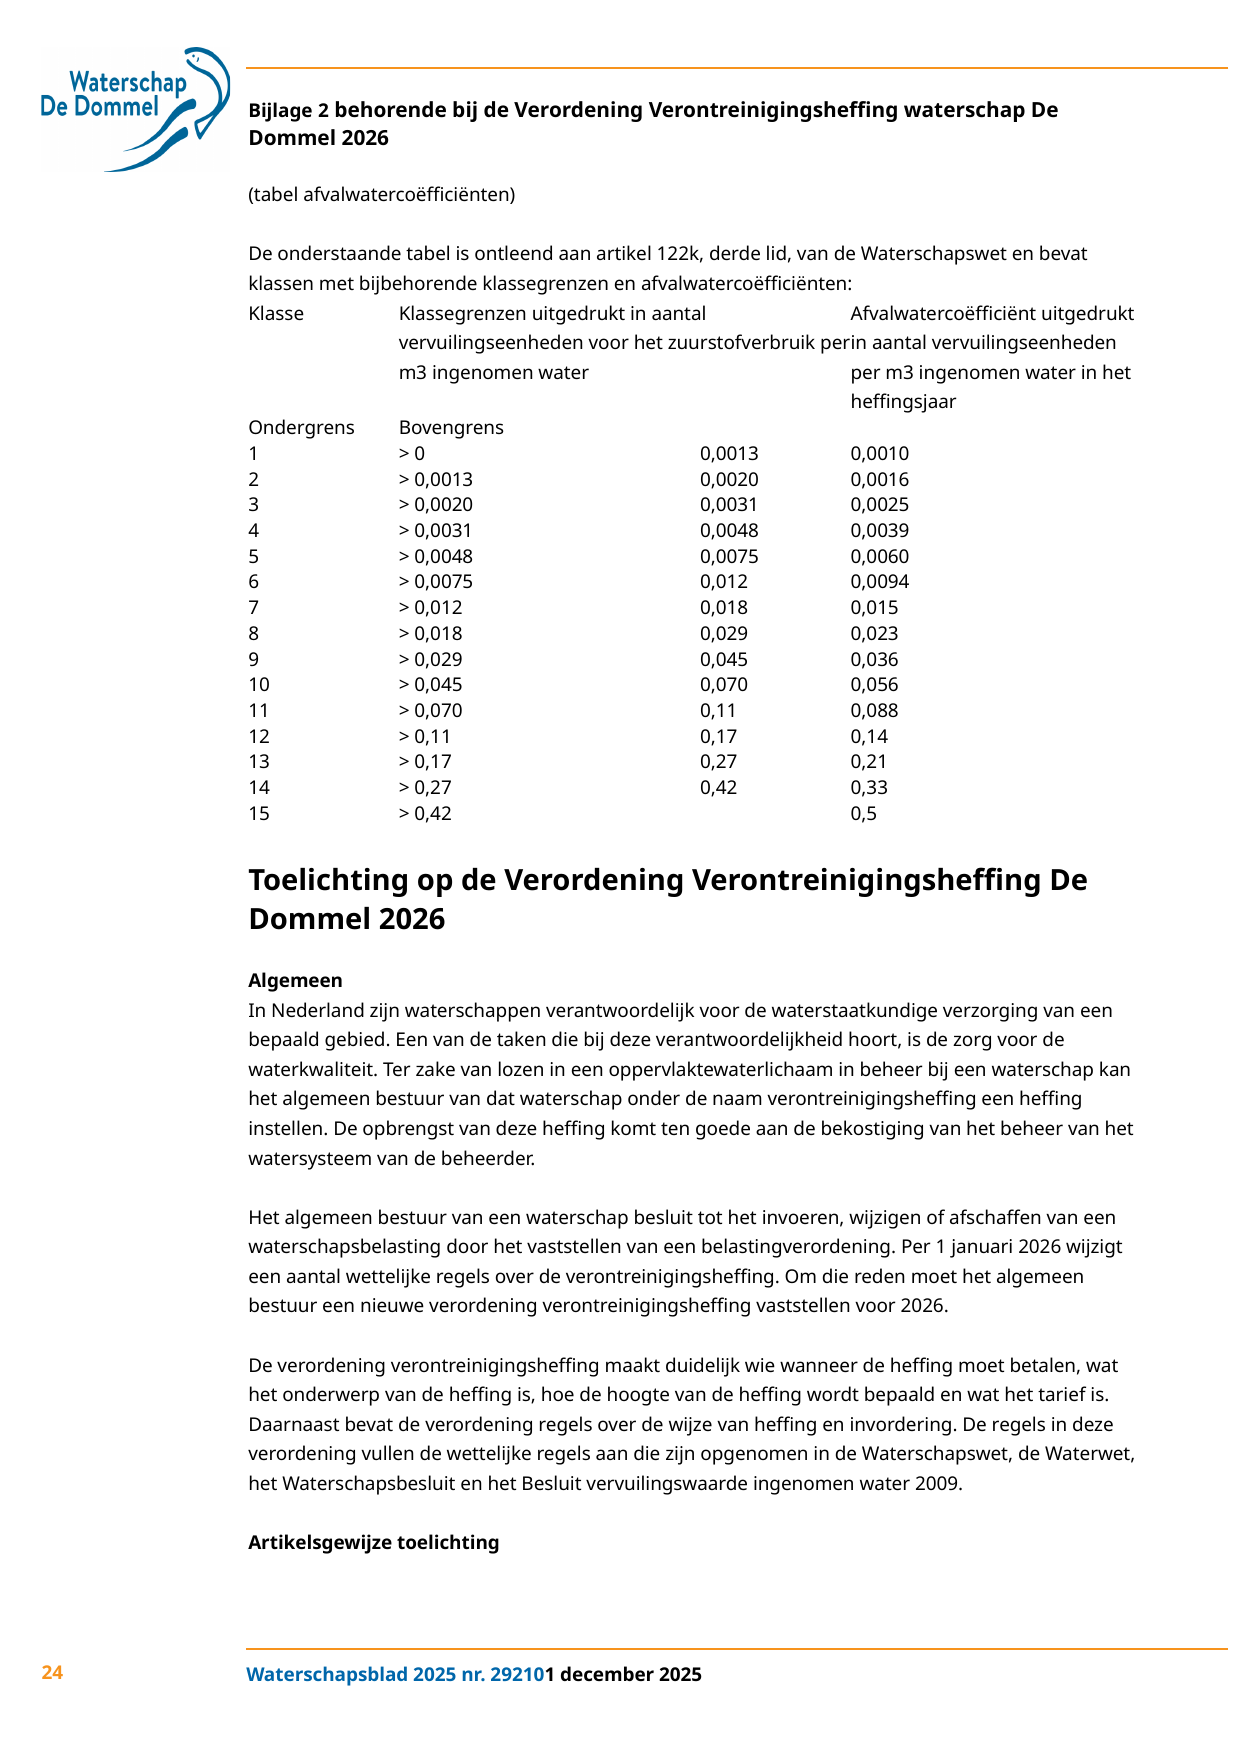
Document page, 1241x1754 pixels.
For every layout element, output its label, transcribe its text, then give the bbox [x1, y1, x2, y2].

table_cell 1 [248, 440, 398, 466]
table_cell 9 [248, 646, 398, 672]
table_cell 0,0048 [700, 517, 850, 543]
table_cell > 0,012 [399, 594, 700, 620]
table_cell 14 [248, 775, 398, 800]
table_cell 13 [248, 749, 398, 774]
table_cell 0,029 [700, 620, 850, 646]
text (tabel afvalwatercoëfficiënten) [248, 181, 1152, 207]
table_cell > 0,0031 [399, 517, 700, 543]
text De verordening verontreinigingsheffing maakt duidelijk wie wanneer de heffing moet betalen, wat het onderwerp van de heffing is, hoe de hoogte van de heffing wordt bepaald en wat het tarief is. Daarnaast bevat de verordening regels over de wijze van heffing en invordering. De regels in deze verordening vullen de wettelijke regels aan die zijn opgenomen in de Waterschapswet, de Waterwet, het Waterschapsbesluit en het Besluit vervuilingswaarde ingenomen water 2009. [248, 1352, 1152, 1496]
table_cell > 0,029 [399, 646, 700, 672]
table_cell 0,0039 [850, 517, 1152, 543]
picture [45, 99, 51, 111]
table_cell 3 [248, 491, 398, 517]
picture [204, 47, 231, 76]
text Het algemeen bestuur van een waterschap besluit tot het invoeren, wijzigen of afschaffen van een waterschapsbelasting door het vaststellen van een belastingverordening. Per 1 januari 2026 wijzigt een aantal wettelijke regels over de verontreinigingsheffing. Om die reden moet het algemeen bestuur een nieuwe verordening verontreinigingsheffing vaststellen voor 2026. [248, 1204, 1152, 1318]
table_cell 10 [248, 672, 398, 697]
table_cell 0,14 [850, 723, 1152, 749]
table_cell 0,17 [700, 723, 850, 749]
table_cell 0,023 [850, 620, 1152, 646]
table_cell 0,0031 [700, 491, 850, 517]
table_cell 0,056 [850, 672, 1152, 697]
table_cell 0,11 [700, 697, 850, 723]
table_cell 0,0025 [850, 491, 1152, 517]
table_cell 7 [248, 594, 398, 620]
text Algemeen [248, 967, 1152, 993]
table_header Klasse [248, 300, 398, 414]
table_cell 0,42 [700, 775, 850, 800]
table_cell 15 [248, 800, 398, 826]
picture [198, 118, 210, 131]
text Bijlage 2 behorende bij de Verordening Verontreinigingsheffing waterschap De Dommel 2026 [248, 95, 1152, 152]
table_header Klassegrenzen uitgedrukt in aantal vervuilingseenheden voor het zuurstofverbruik per m3 ingenomen water [399, 300, 850, 414]
table_cell 0,018 [700, 594, 850, 620]
table_cell 5 [248, 543, 398, 569]
table_cell 0,088 [850, 697, 1152, 723]
table_header Afvalwatercoëfficiënt uitgedrukt in aantal vervuilingseenheden per m3 ingenomen water in het heffingsjaar [850, 300, 1152, 414]
table_cell 11 [248, 697, 398, 723]
table_cell 0,015 [850, 594, 1152, 620]
text Toelichting op de Verordening Verontreinigingsheffing De Dommel 2026 [248, 859, 1152, 938]
table_cell 0,045 [700, 646, 850, 672]
table_cell 0,0060 [850, 543, 1152, 569]
table_cell 0,0020 [700, 466, 850, 491]
text Artikelsgewijze toelichting [248, 1529, 1152, 1555]
table_cell > 0,17 [399, 749, 700, 774]
table_cell 0,21 [850, 749, 1152, 774]
table_cell > 0,018 [399, 620, 700, 646]
table_cell > 0,0020 [399, 491, 700, 517]
table_cell Bovengrens [399, 414, 850, 440]
table_cell 0,5 [850, 800, 1152, 826]
table_cell > 0,0048 [399, 543, 700, 569]
table_cell > 0 [399, 440, 700, 466]
table_cell 0,0075 [700, 543, 850, 569]
table_cell > 0,27 [399, 775, 700, 800]
table_cell 0,33 [850, 775, 1152, 800]
table_cell > 0,045 [399, 672, 700, 697]
table_cell > 0,42 [399, 800, 850, 826]
table_cell 0,0094 [850, 569, 1152, 594]
text In Nederland zijn waterschappen verantwoordelijk voor de waterstaatkundige verzorging van een bepaald gebied. Een van de taken die bij deze verantwoordelijkheid hoort, is de zorg voor de waterkwaliteit. Ter zake van lozen in een oppervlaktewaterlichaam in beheer bij een waterschap kan het algemeen bestuur van dat waterschap onder de naam verontreinigingsheffing een heffing instellen. De opbrengst van deze heffing komt ten goede aan de bekostiging van het beheer van het watersysteem van de beheerder. [248, 997, 1152, 1171]
table_cell 8 [248, 620, 398, 646]
table_cell 2 [248, 466, 398, 491]
table_cell 0,012 [700, 569, 850, 594]
table_cell 0,070 [700, 672, 850, 697]
table_cell > 0,0013 [399, 466, 700, 491]
table_cell > 0,0075 [399, 569, 700, 594]
table_cell 6 [248, 569, 398, 594]
table_cell 0,27 [700, 749, 850, 774]
table_cell 0,0013 [700, 440, 850, 466]
picture [41, 47, 231, 172]
table_cell 0,0010 [850, 440, 1152, 466]
table_cell > 0,070 [399, 697, 700, 723]
text De onderstaande tabel is ontleend aan artikel 122k, derde lid, van de Waterschapswet en bevat klassen met bijbehorende klassegrenzen en afvalwatercoëfficiënten: [248, 241, 1152, 296]
table_cell 4 [248, 517, 398, 543]
table_cell Ondergrens [248, 414, 398, 440]
table_cell 0,0016 [850, 466, 1152, 491]
table_cell 12 [248, 723, 398, 749]
table_cell 0,036 [850, 646, 1152, 672]
table_cell > 0,11 [399, 723, 700, 749]
